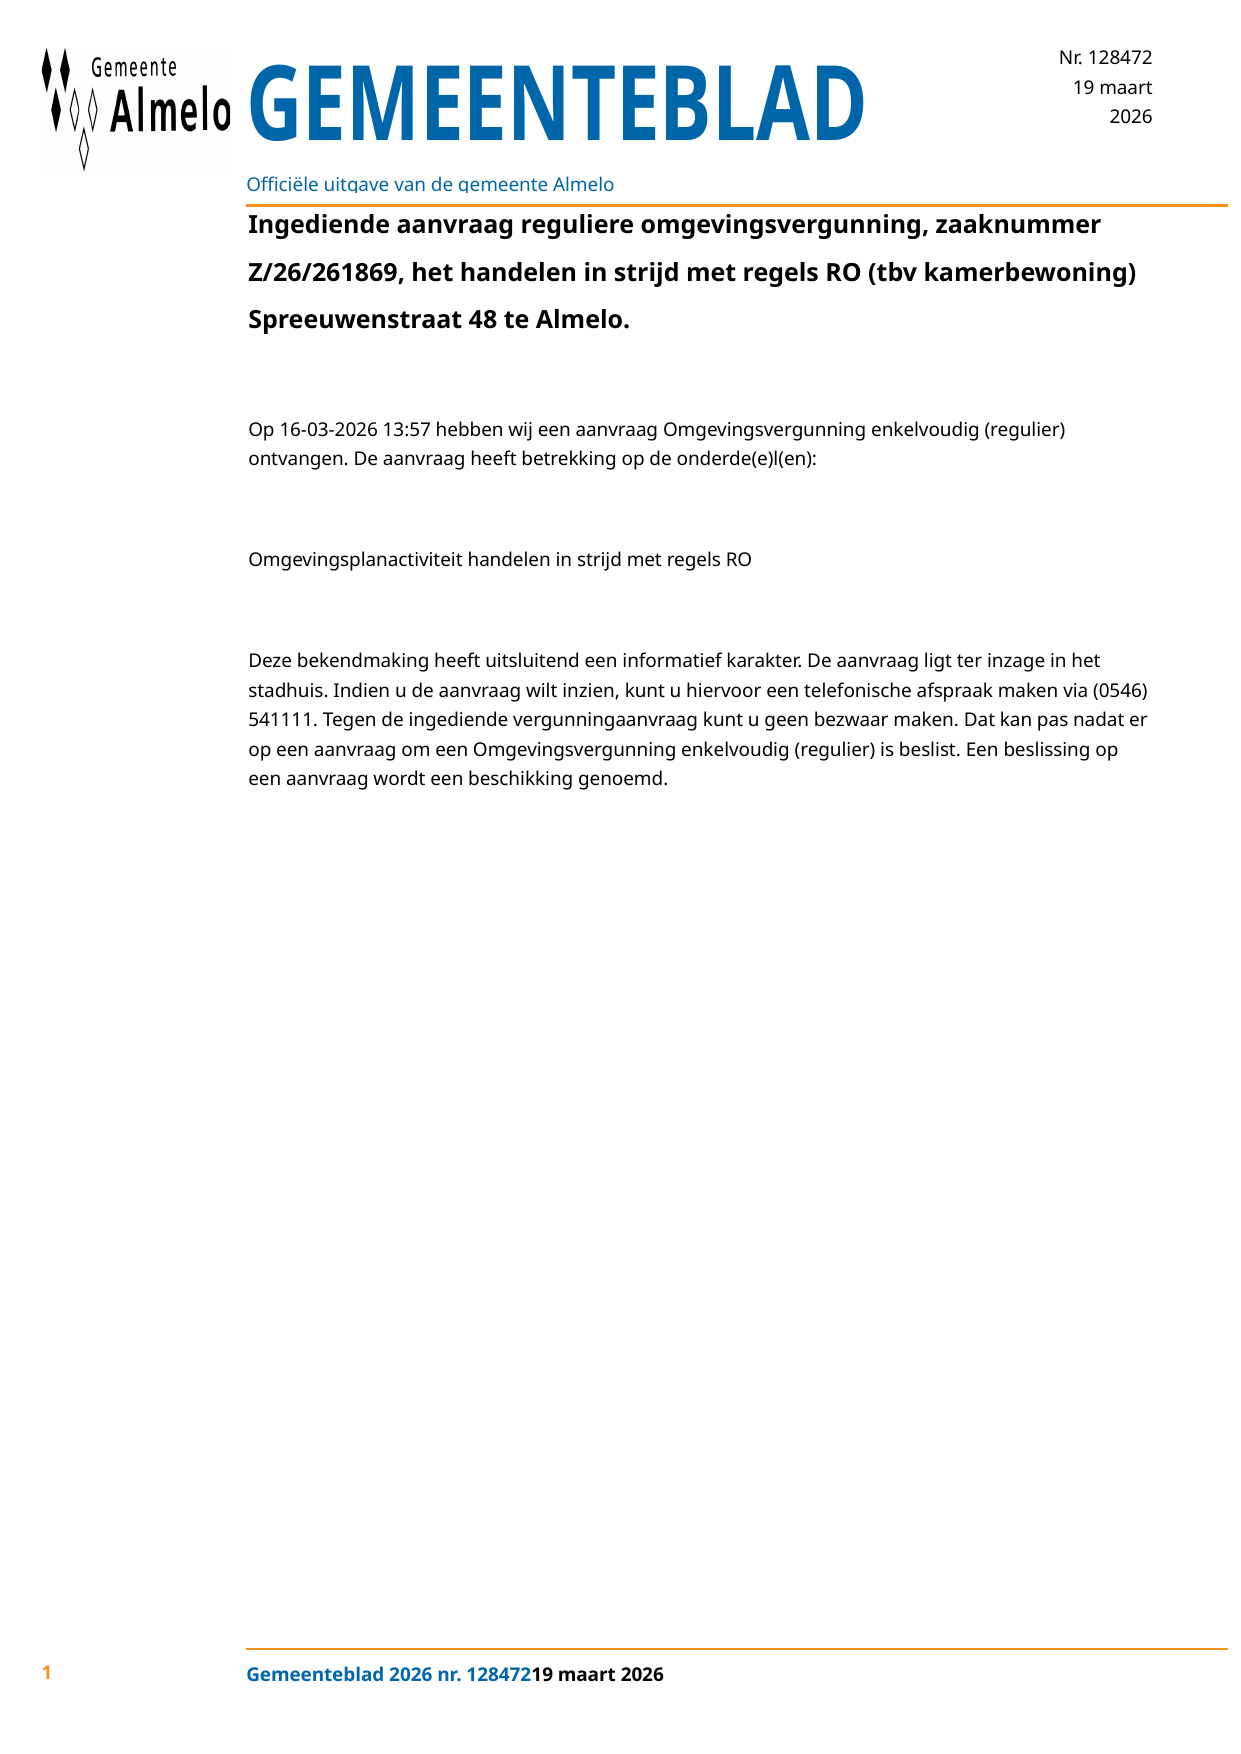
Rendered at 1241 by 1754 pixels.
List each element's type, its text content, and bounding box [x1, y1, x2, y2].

text Omgevingsplanactiviteit handelen in strijd met regels RO [248, 546, 1152, 572]
text Deze bekendmaking heeft uitsluitend een informatief karakter. De aanvraag ligt ter inzage in het stadhuis. Indien u de aanvraag wilt inzien, kunt u hiervoor een telefonische afspraak maken via (0546) 541111. Tegen de ingediende vergunningaanvraag kunt u geen bezwaar maken. Dat kan pas nadat er op een aanvraag om een Omgevingsvergunning enkelvoudig (regulier) is beslist. Een beslissing op een aanvraag wordt een beschikking genoemd. [248, 647, 1152, 791]
text Op 16-03-2026 13:57 hebben wij een aanvraag Omgevingsvergunning enkelvoudig (regulier) ontvangen. De aanvraag heeft betrekking op de onderde(e)l(en): [248, 416, 1152, 471]
picture [41, 47, 231, 172]
text Ingediende aanvraag reguliere omgevingsvergunning, zaaknummer Z/26/261869, het handelen in strijd met regels RO (tbv kamerbewoning) Spreeuwenstraat 48 te Almelo. [248, 207, 1152, 336]
